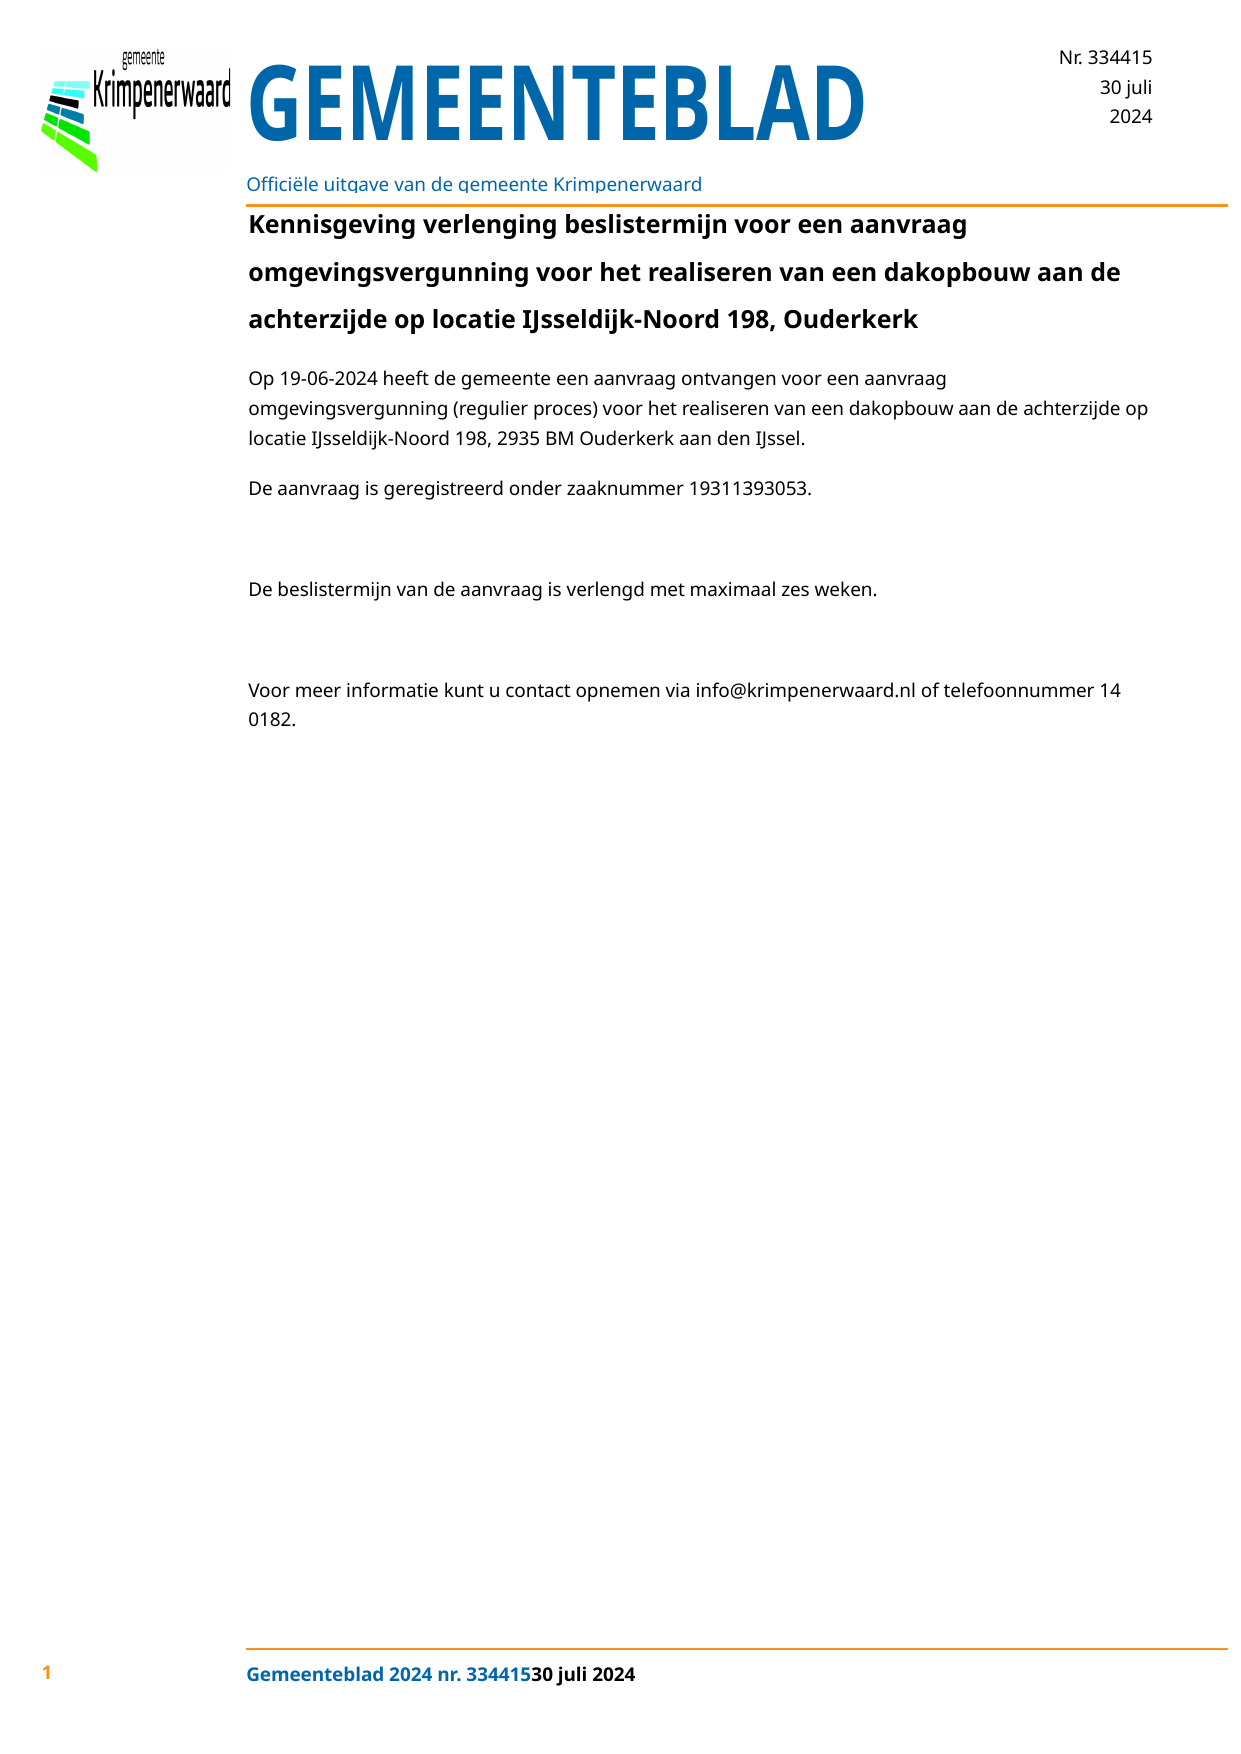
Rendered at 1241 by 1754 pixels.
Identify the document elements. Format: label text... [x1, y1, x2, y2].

text Voor meer informatie kunt u contact opnemen via info@krimpenerwaard.nl of telefoonnummer 14 0182. [248, 677, 1152, 732]
text Op 19-06-2024 heeft de gemeente een aanvraag ontvangen voor een aanvraag omgevingsvergunning (regulier proces) voor het realiseren van een dakopbouw aan de achterzijde op locatie IJsseldijk-Noord 198, 2935 BM Ouderkerk aan den IJssel. [248, 366, 1152, 450]
picture [41, 47, 231, 172]
text De aanvraag is geregistreerd onder zaaknummer 19311393053. [248, 475, 1152, 501]
text Kennisgeving verlenging beslistermijn voor een aanvraag omgevingsvergunning voor het realiseren van een dakopbouw aan de achterzijde op locatie IJsseldijk-Noord 198, Ouderkerk [248, 207, 1152, 336]
text De beslistermijn van de aanvraag is verlengd met maximaal zes weken. [248, 576, 1152, 602]
